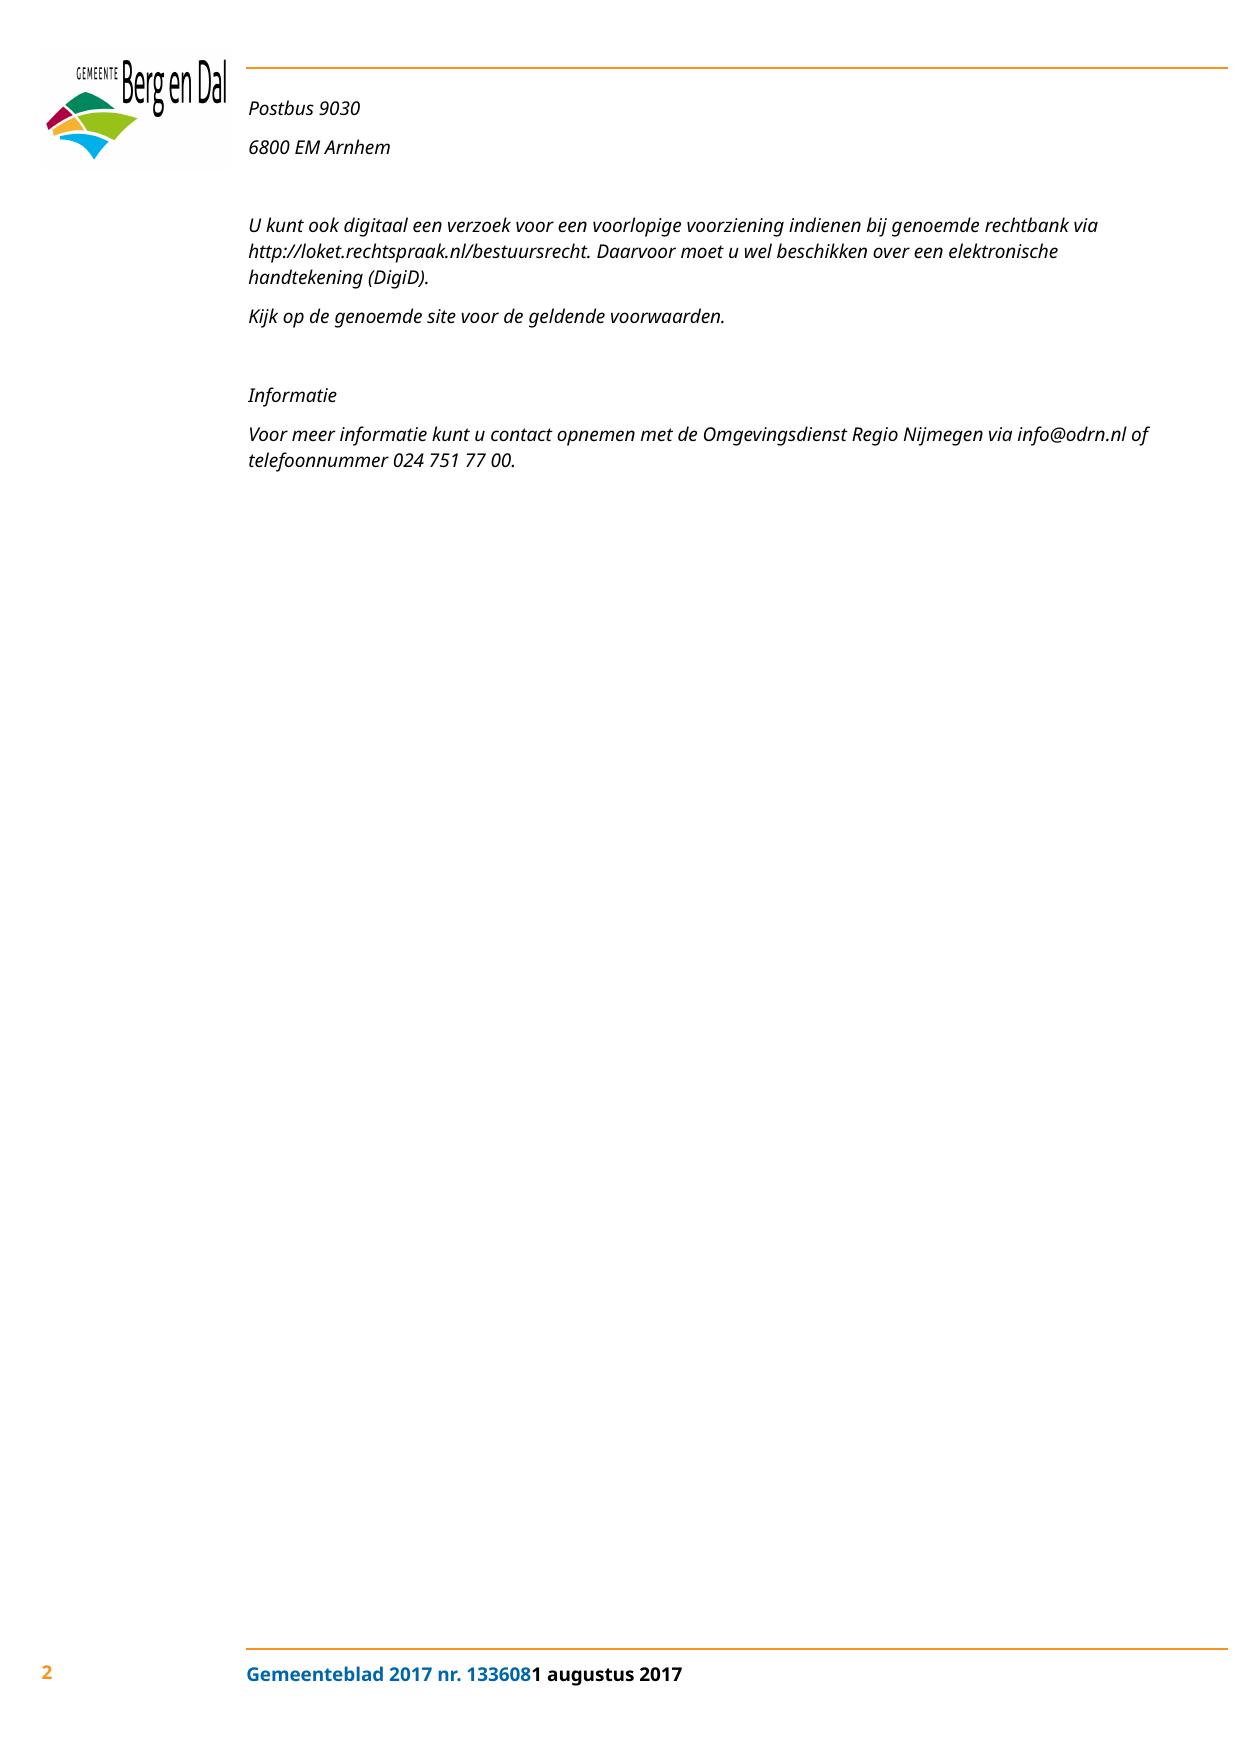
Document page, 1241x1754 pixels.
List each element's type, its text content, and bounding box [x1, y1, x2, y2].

text Postbus 9030 [248, 95, 1152, 121]
text U kunt ook digitaal een verzoek voor een voorlopige voorziening indienen bij genoemde rechtbank via http://loket.rechtspraak.nl/bestuursrecht. Daarvoor moet u wel beschikken over een elektronische handtekening (DigiD). [248, 213, 1152, 290]
text Informatie [248, 382, 1152, 408]
text 6800 EM Arnhem [248, 134, 1152, 160]
text Kijk op de genoemde site voor de geldende voorwaarden. [248, 303, 1152, 329]
picture [41, 47, 231, 172]
text Voor meer informatie kunt u contact opnemen met de Omgevingsdienst Regio Nijmegen via info@odrn.nl of telefoonnummer 024 751 77 00. [248, 421, 1152, 473]
